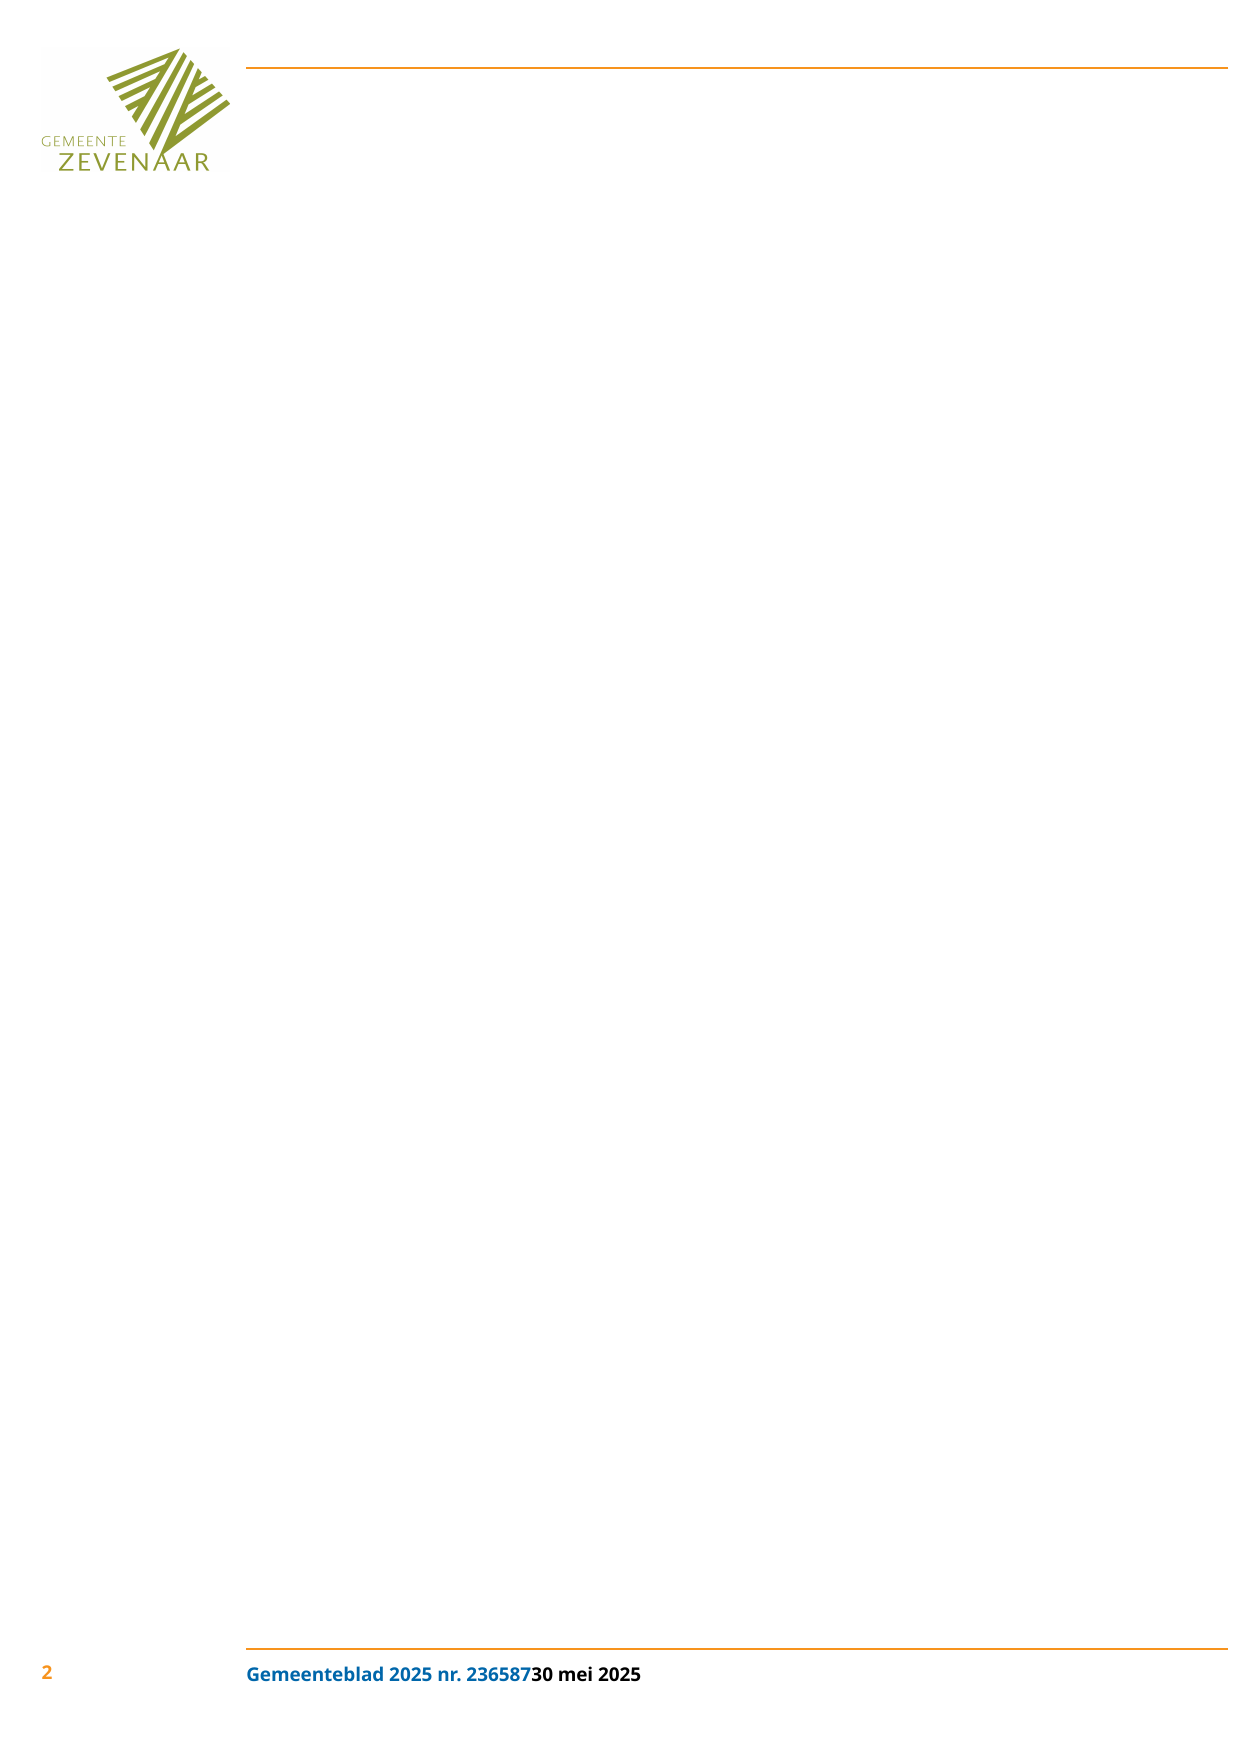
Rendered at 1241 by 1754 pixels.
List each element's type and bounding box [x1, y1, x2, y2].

picture [41, 47, 231, 172]
